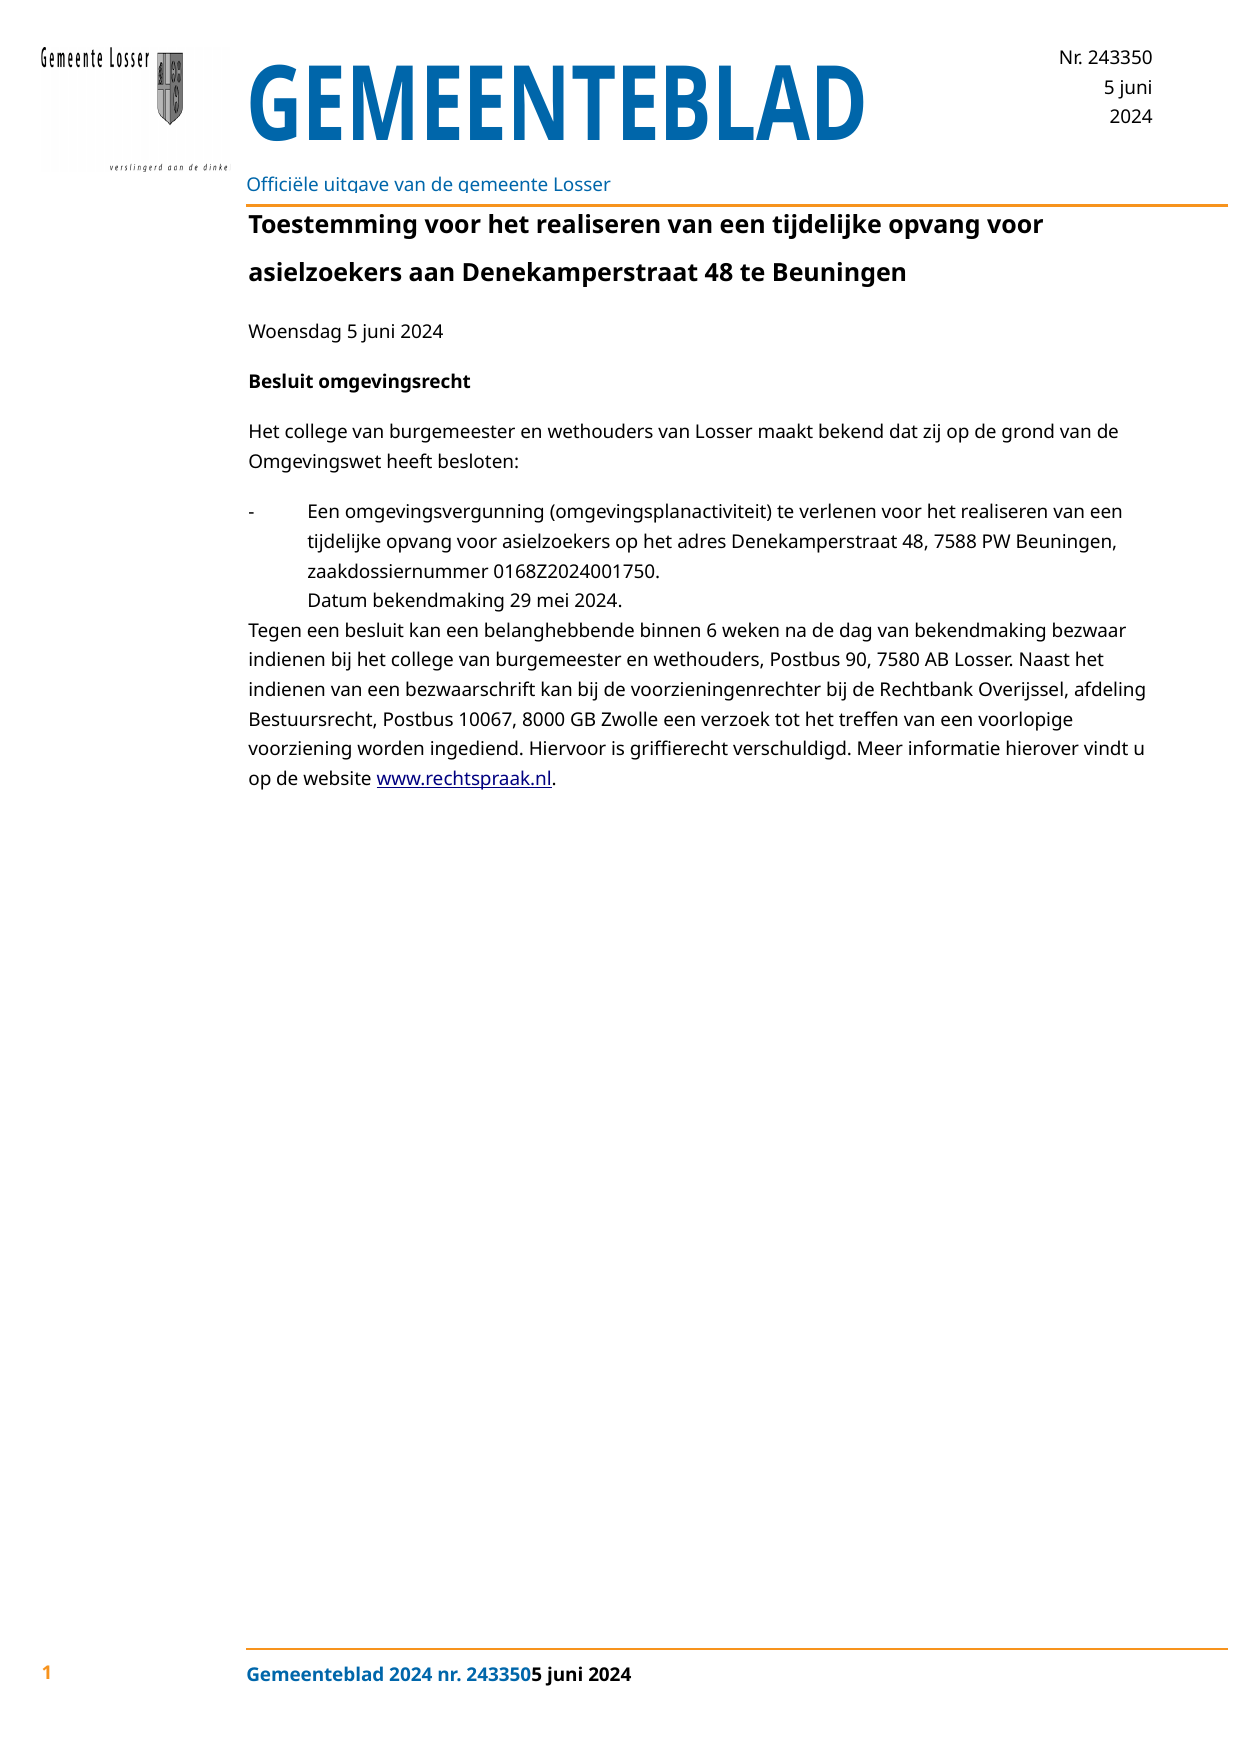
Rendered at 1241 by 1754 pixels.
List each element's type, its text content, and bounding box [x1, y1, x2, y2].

list Een omgevingsvergunning (omgevingsplanactiviteit) te verlenen voor het realiseren van een tijdelijke opvang voor asielzoekers op het adres Denekamperstraat 48, 7588 PW Beuningen, zaakdossiernummer 0168Z2024001750. [248, 499, 1152, 584]
list Datum bekendmaking 29 mei 2024. [248, 587, 1152, 613]
picture [41, 47, 231, 172]
text Het college van burgemeester en wethouders van Losser maakt bekend dat zij op de grond van de Omgevingswet heeft besloten: [248, 419, 1152, 474]
text Toestemming voor het realiseren van een tijdelijke opvang voor asielzoekers aan Denekamperstraat 48 te Beuningen [248, 207, 1152, 288]
text Besluit omgevingsrecht [248, 368, 1152, 394]
text Tegen een besluit kan een belanghebbende binnen 6 weken na de dag van bekendmaking bezwaar indienen bij het college van burgemeester en wethouders, Postbus 90, 7580 AB Losser. Naast het indienen van een bezwaarschrift kan bij de voorzieningenrechter bij de Rechtbank Overijssel, afdeling Bestuursrecht, Postbus 10067, 8000 GB Zwolle een verzoek tot het treffen van een voorlopige voorziening worden ingediend. Hiervoor is griffierecht verschuldigd. Meer informatie hierover vindt u op de website www.rechtspraak.nl. [248, 617, 1152, 791]
text Woensdag 5 juni 2024 [248, 318, 1152, 344]
